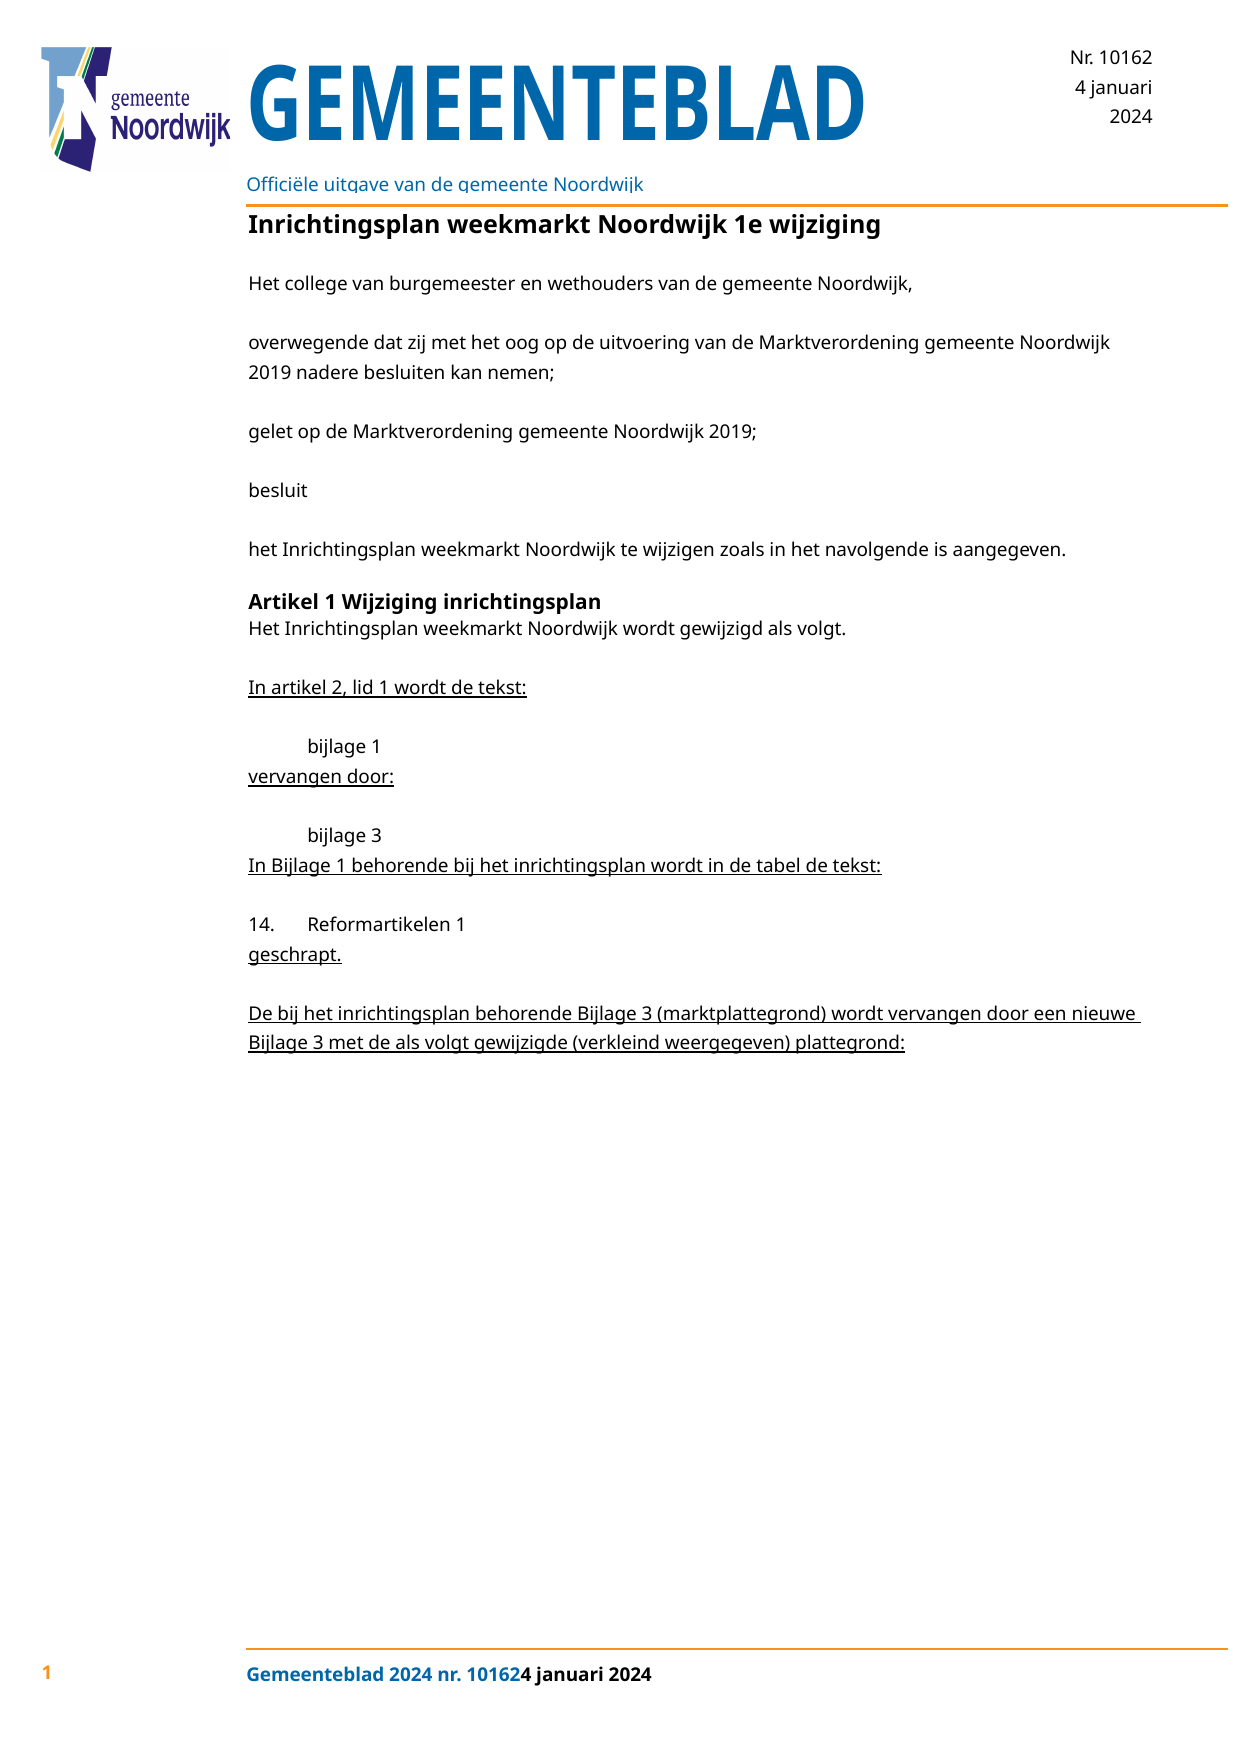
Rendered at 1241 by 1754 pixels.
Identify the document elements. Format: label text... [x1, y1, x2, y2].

text In artikel 2, lid 1 wordt de tekst: [248, 674, 1152, 700]
picture [41, 47, 231, 172]
text vervangen door: [248, 763, 1152, 789]
text overwegende dat zij met het oog op de uitvoering van de Marktverordening gemeente Noordwijk 2019 nadere besluiten kan nemen; [248, 329, 1152, 385]
text De bij het inrichtingsplan behorende Bijlage 3 (marktplattegrond) wordt vervangen door een nieuwe Bijlage 3 met de als volgt gewijzigde (verkleind weergegeven) plattegrond: [248, 1000, 1152, 1055]
text geschrapt. [248, 941, 1152, 967]
text Inrichtingsplan weekmarkt Noordwijk 1e wijziging [248, 207, 1152, 241]
text besluit [248, 477, 1152, 503]
text Het Inrichtingsplan weekmarkt Noordwijk wordt gewijzigd als volgt. [248, 615, 1152, 641]
list Reformartikelen 1 [248, 911, 1152, 937]
text Artikel 1 Wijziging inrichtingsplan [248, 587, 1152, 615]
list bijlage 1 [248, 734, 1152, 759]
text gelet op de Marktverordening gemeente Noordwijk 2019; [248, 418, 1152, 444]
text In Bijlage 1 behorende bij het inrichtingsplan wordt in de tabel de tekst: [248, 852, 1152, 878]
list bijlage 3 [248, 822, 1152, 848]
text het Inrichtingsplan weekmarkt Noordwijk te wijzigen zoals in het navolgende is aangegeven. [248, 537, 1152, 562]
text Het college van burgemeester en wethouders van de gemeente Noordwijk, [248, 270, 1152, 296]
